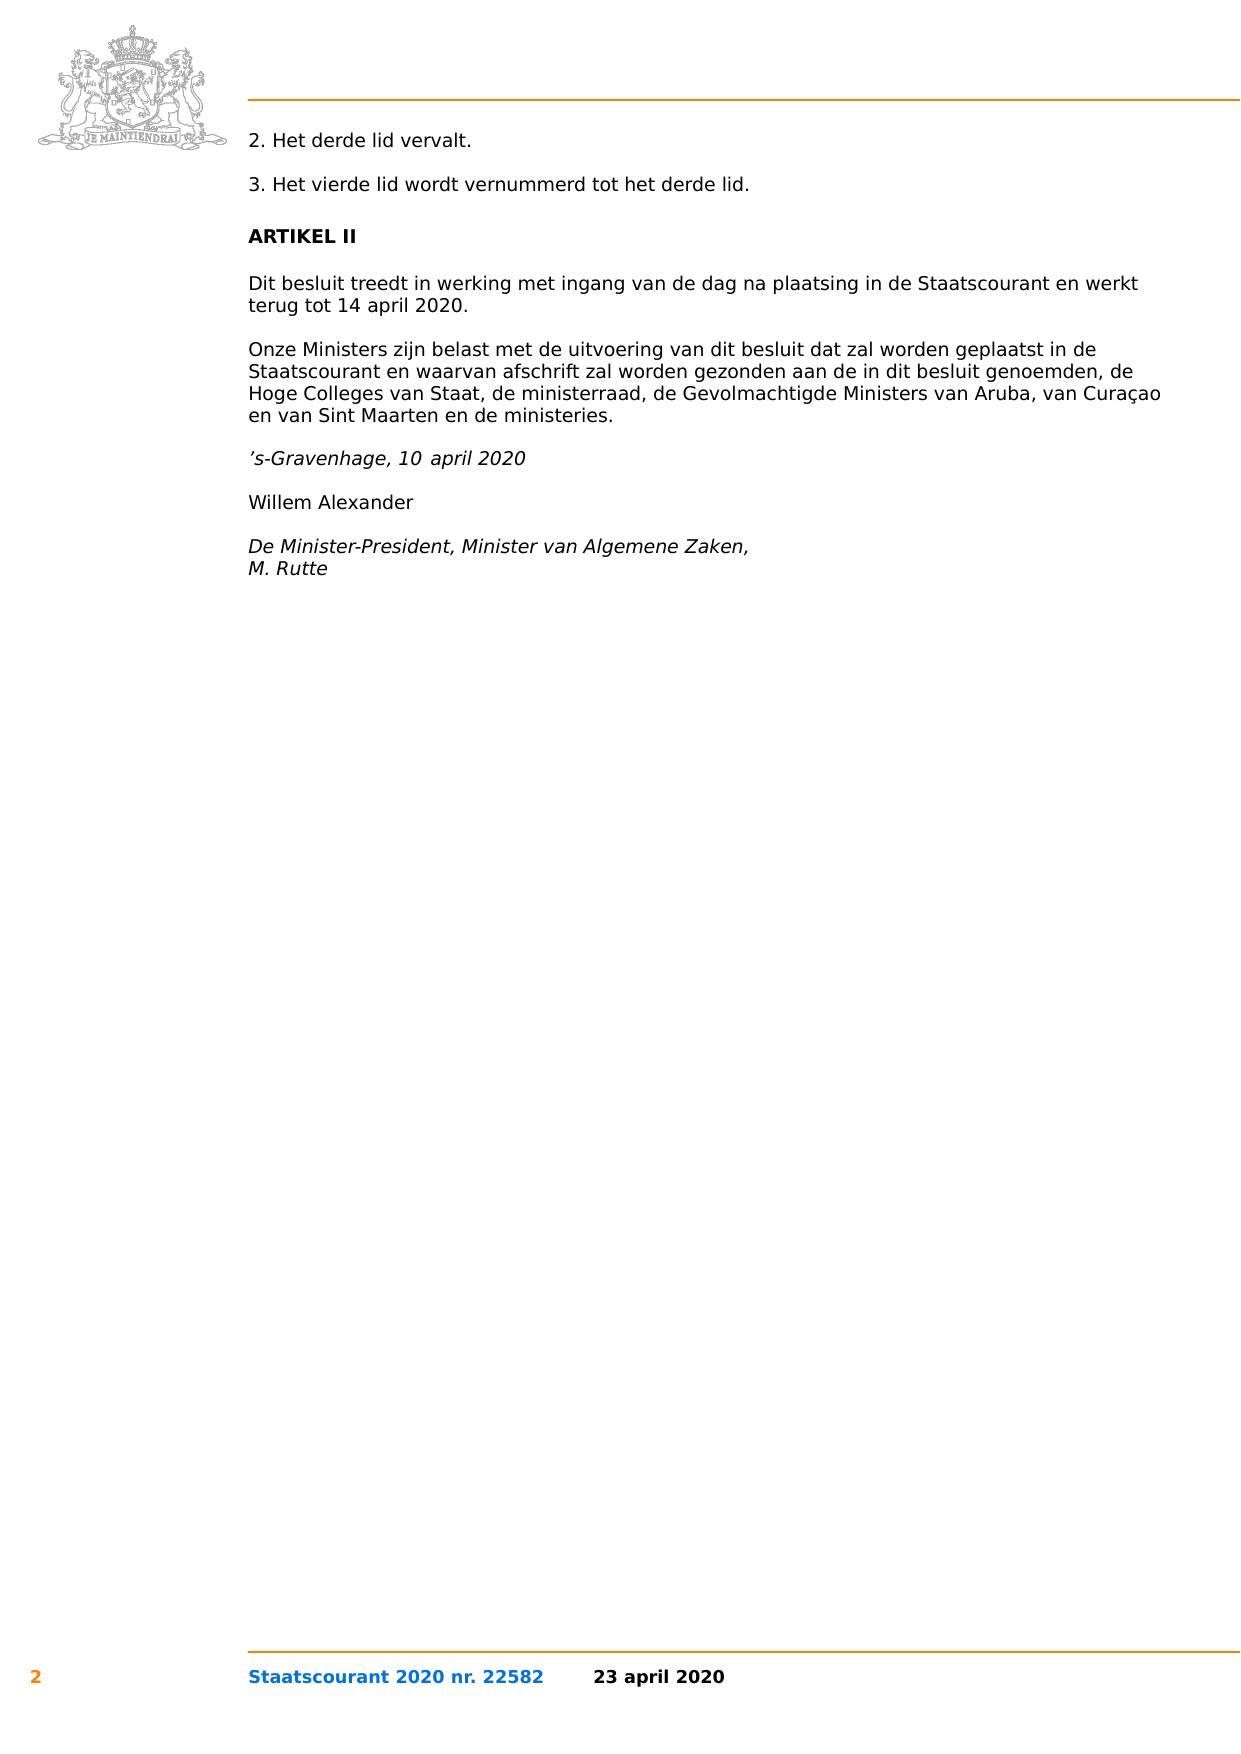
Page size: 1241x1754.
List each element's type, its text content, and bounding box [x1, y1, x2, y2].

subtitle ARTIKEL II [248, 226, 1163, 248]
text 3. Het vierde lid wordt vernummerd tot het derde lid. [248, 174, 1163, 196]
text De Minister-President, Minister van Algemene Zaken, M. Rutte [248, 536, 1163, 580]
text 2. Het derde lid vervalt. [248, 130, 1163, 152]
text Dit besluit treedt in werking met ingang van de dag na plaatsing in de Staatscourant en werkt terug tot 14 april 2020. [248, 273, 1163, 317]
text Onze Ministers zijn belast met de uitvoering van dit besluit dat zal worden geplaatst in de Staatscourant en waarvan afschrift zal worden gezonden aan de in dit besluit genoemden, de Hoge Colleges van Staat, de ministerraad, de Gevolmachtigde Ministers van Aruba, van Curaçao en van Sint Maarten en de ministeries. [248, 338, 1163, 426]
text ’s-Gravenhage, 10 april 2020 [248, 448, 1163, 470]
text Willem Alexander [248, 492, 1163, 514]
picture [38, 25, 227, 150]
